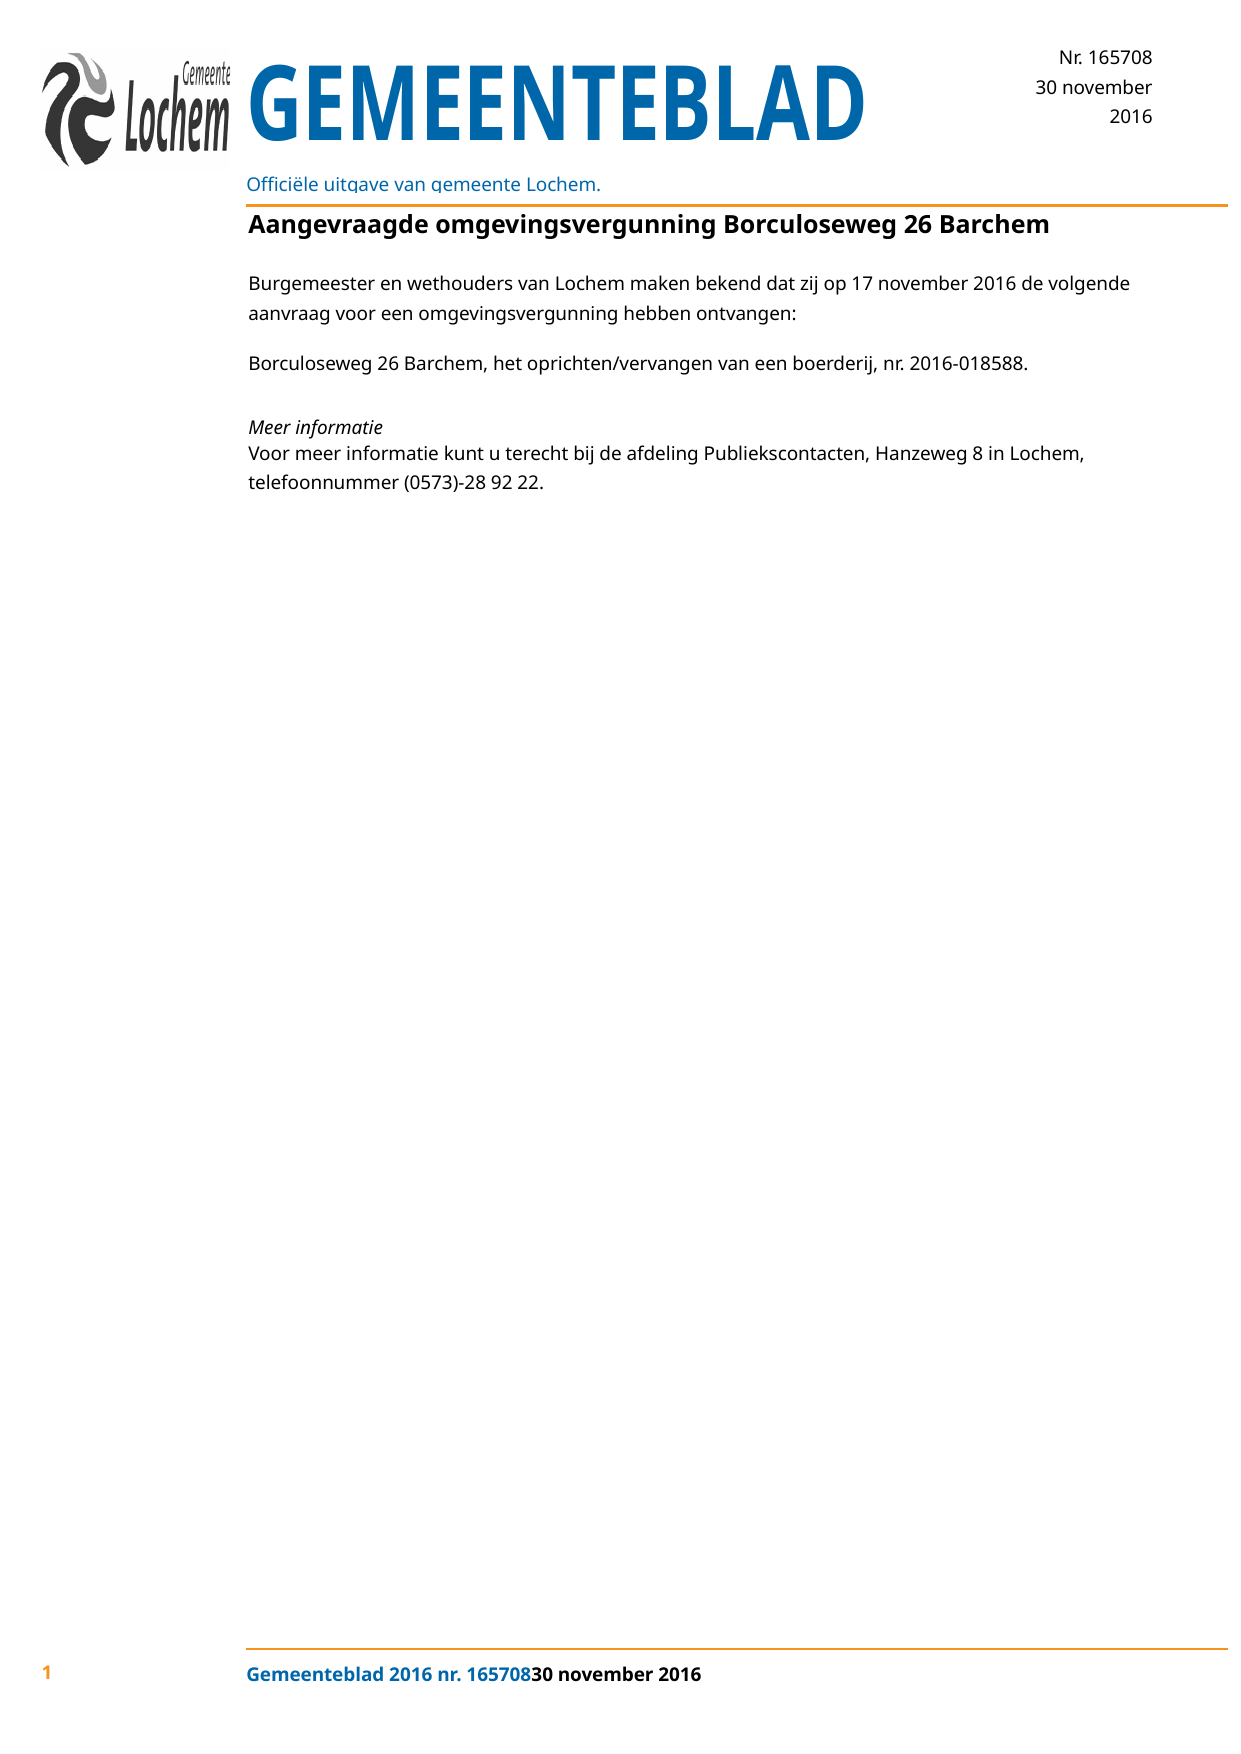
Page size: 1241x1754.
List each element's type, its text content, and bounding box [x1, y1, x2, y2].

picture [41, 47, 231, 172]
text Meer informatie [248, 414, 1152, 440]
text Burgemeester en wethouders van Lochem maken bekend dat zij op 17 november 2016 de volgende aanvraag voor een omgevingsvergunning hebben ontvangen: [248, 270, 1152, 326]
text Borculoseweg 26 Barchem, het oprichten/vervangen van een boerderij, nr. 2016-018588. [248, 350, 1152, 376]
text Voor meer informatie kunt u terecht bij de afdeling Publiekscontacten, Hanzeweg 8 in Lochem, telefoonnummer (0573)-28 92 22. [248, 440, 1152, 495]
text Aangevraagde omgevingsvergunning Borculoseweg 26 Barchem [248, 207, 1152, 241]
